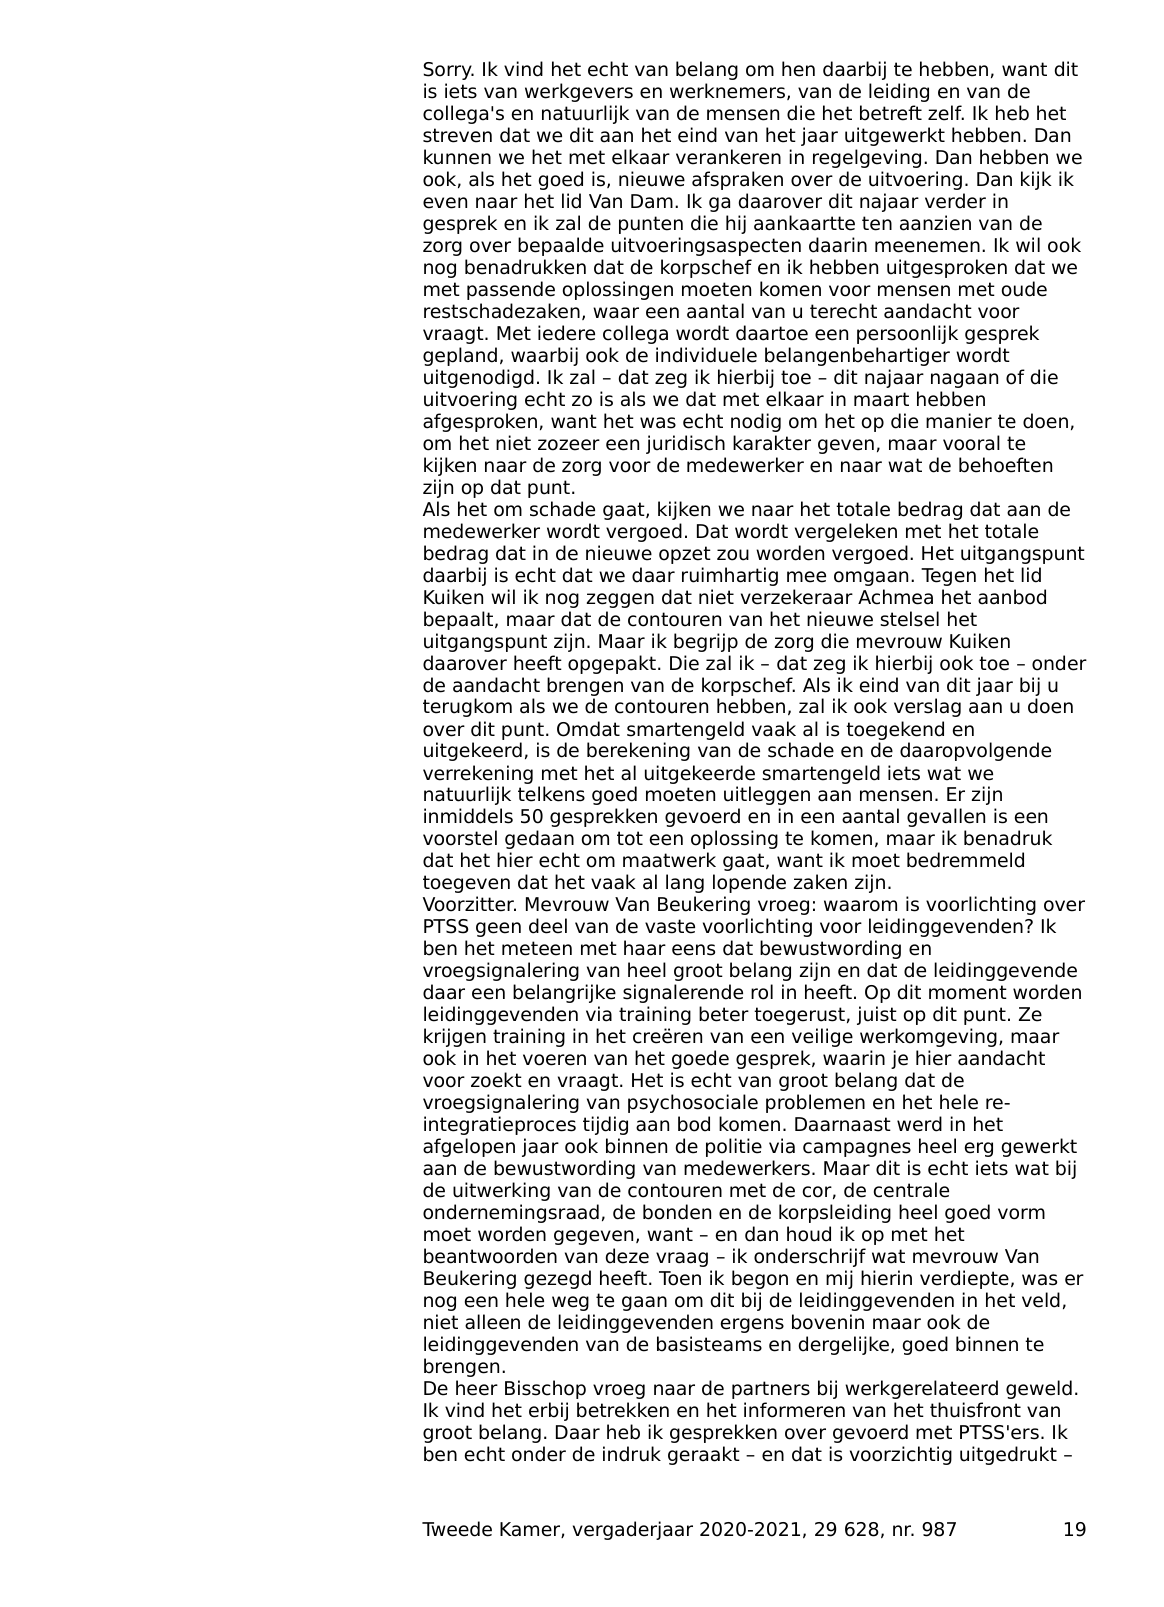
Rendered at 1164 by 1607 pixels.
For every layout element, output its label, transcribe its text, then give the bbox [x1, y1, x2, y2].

text Als het om schade gaat, kijken we naar het totale bedrag dat aan de medewerker wordt vergoed. Dat wordt vergeleken met het totale bedrag dat in de nieuwe opzet zou worden vergoed. Het uitgangspunt daarbij is echt dat we daar ruimhartig mee omgaan. Tegen het lid Kuiken wil ik nog zeggen dat niet verzekeraar Achmea het aanbod bepaalt, maar dat de contouren van het nieuwe stelsel het uitgangspunt zijn. Maar ik begrijp de zorg die mevrouw Kuiken daarover heeft opgepakt. Die zal ik – dat zeg ik hierbij ook toe – onder de aandacht brengen van de korpschef. Als ik eind van dit jaar bij u terugkom als we de contouren hebben, zal ik ook verslag aan u doen over dit punt. Omdat smartengeld vaak al is toegekend en uitgekeerd, is de berekening van de schade en de daaropvolgende verrekening met het al uitgekeerde smartengeld iets wat we natuurlijk telkens goed moeten uitleggen aan mensen. Er zijn inmiddels 50 gesprekken gevoerd en in een aantal gevallen is een voorstel gedaan om tot een oplossing te komen, maar ik benadruk dat het hier echt om maatwerk gaat, want ik moet bedremmeld toegeven dat het vaak al lang lopende zaken zijn. [422, 499, 1087, 894]
text Voorzitter. Mevrouw Van Beukering vroeg: waarom is voorlichting over PTSS geen deel van de vaste voorlichting voor leidinggevenden? Ik ben het meteen met haar eens dat bewustwording en vroegsignalering van heel groot belang zijn en dat de leidinggevende daar een belangrijke signalerende rol in heeft. Op dit moment worden leidinggevenden via training beter toegerust, juist op dit punt. Ze krijgen training in het creëren van een veilige werkomgeving, maar ook in het voeren van het goede gesprek, waarin je hier aandacht voor zoekt en vraagt. Het is echt van groot belang dat de vroegsignalering van psychosociale problemen en het hele re-integratieproces tijdig aan bod komen. Daarnaast werd in het afgelopen jaar ook binnen de politie via campagnes heel erg gewerkt aan de bewustwording van medewerkers. Maar dit is echt iets wat bij de uitwerking van de contouren met de cor, de centrale ondernemingsraad, de bonden en de korpsleiding heel goed vorm moet worden gegeven, want – en dan houd ik op met het beantwoorden van deze vraag – ik onderschrijf wat mevrouw Van Beukering gezegd heeft. Toen ik begon en mij hierin verdiepte, was er nog een hele weg te gaan om dit bij de leidinggevenden in het veld, niet alleen de leidinggevenden ergens bovenin maar ook de leidinggevenden van de basisteams en dergelijke, goed binnen te brengen. [422, 894, 1087, 1378]
text Sorry. Ik vind het echt van belang om hen daarbij te hebben, want dit is iets van werkgevers en werknemers, van de leiding en van de collega's en natuurlijk van de mensen die het betreft zelf. Ik heb het streven dat we dit aan het eind van het jaar uitgewerkt hebben. Dan kunnen we het met elkaar verankeren in regelgeving. Dan hebben we ook, als het goed is, nieuwe afspraken over de uitvoering. Dan kijk ik even naar het lid Van Dam. Ik ga daarover dit najaar verder in gesprek en ik zal de punten die hij aankaartte ten aanzien van de zorg over bepaalde uitvoeringsaspecten daarin meenemen. Ik wil ook nog benadrukken dat de korpschef en ik hebben uitgesproken dat we met passende oplossingen moeten komen voor mensen met oude restschadezaken, waar een aantal van u terecht aandacht voor vraagt. Met iedere collega wordt daartoe een persoonlijk gesprek gepland, waarbij ook de individuele belangenbehartiger wordt uitgenodigd. Ik zal – dat zeg ik hierbij toe – dit najaar nagaan of die uitvoering echt zo is als we dat met elkaar in maart hebben afgesproken, want het was echt nodig om het op die manier te doen, om het niet zozeer een juridisch karakter geven, maar vooral te kijken naar de zorg voor de medewerker en naar wat de behoeften zijn op dat punt. [422, 59, 1087, 499]
text De heer Bisschop vroeg naar de partners bij werkgerelateerd geweld. Ik vind het erbij betrekken en het informeren van het thuisfront van groot belang. Daar heb ik gesprekken over gevoerd met PTSS'ers. Ik ben echt onder de indruk geraakt – en dat is voorzichtig uitgedrukt – [422, 1378, 1087, 1466]
